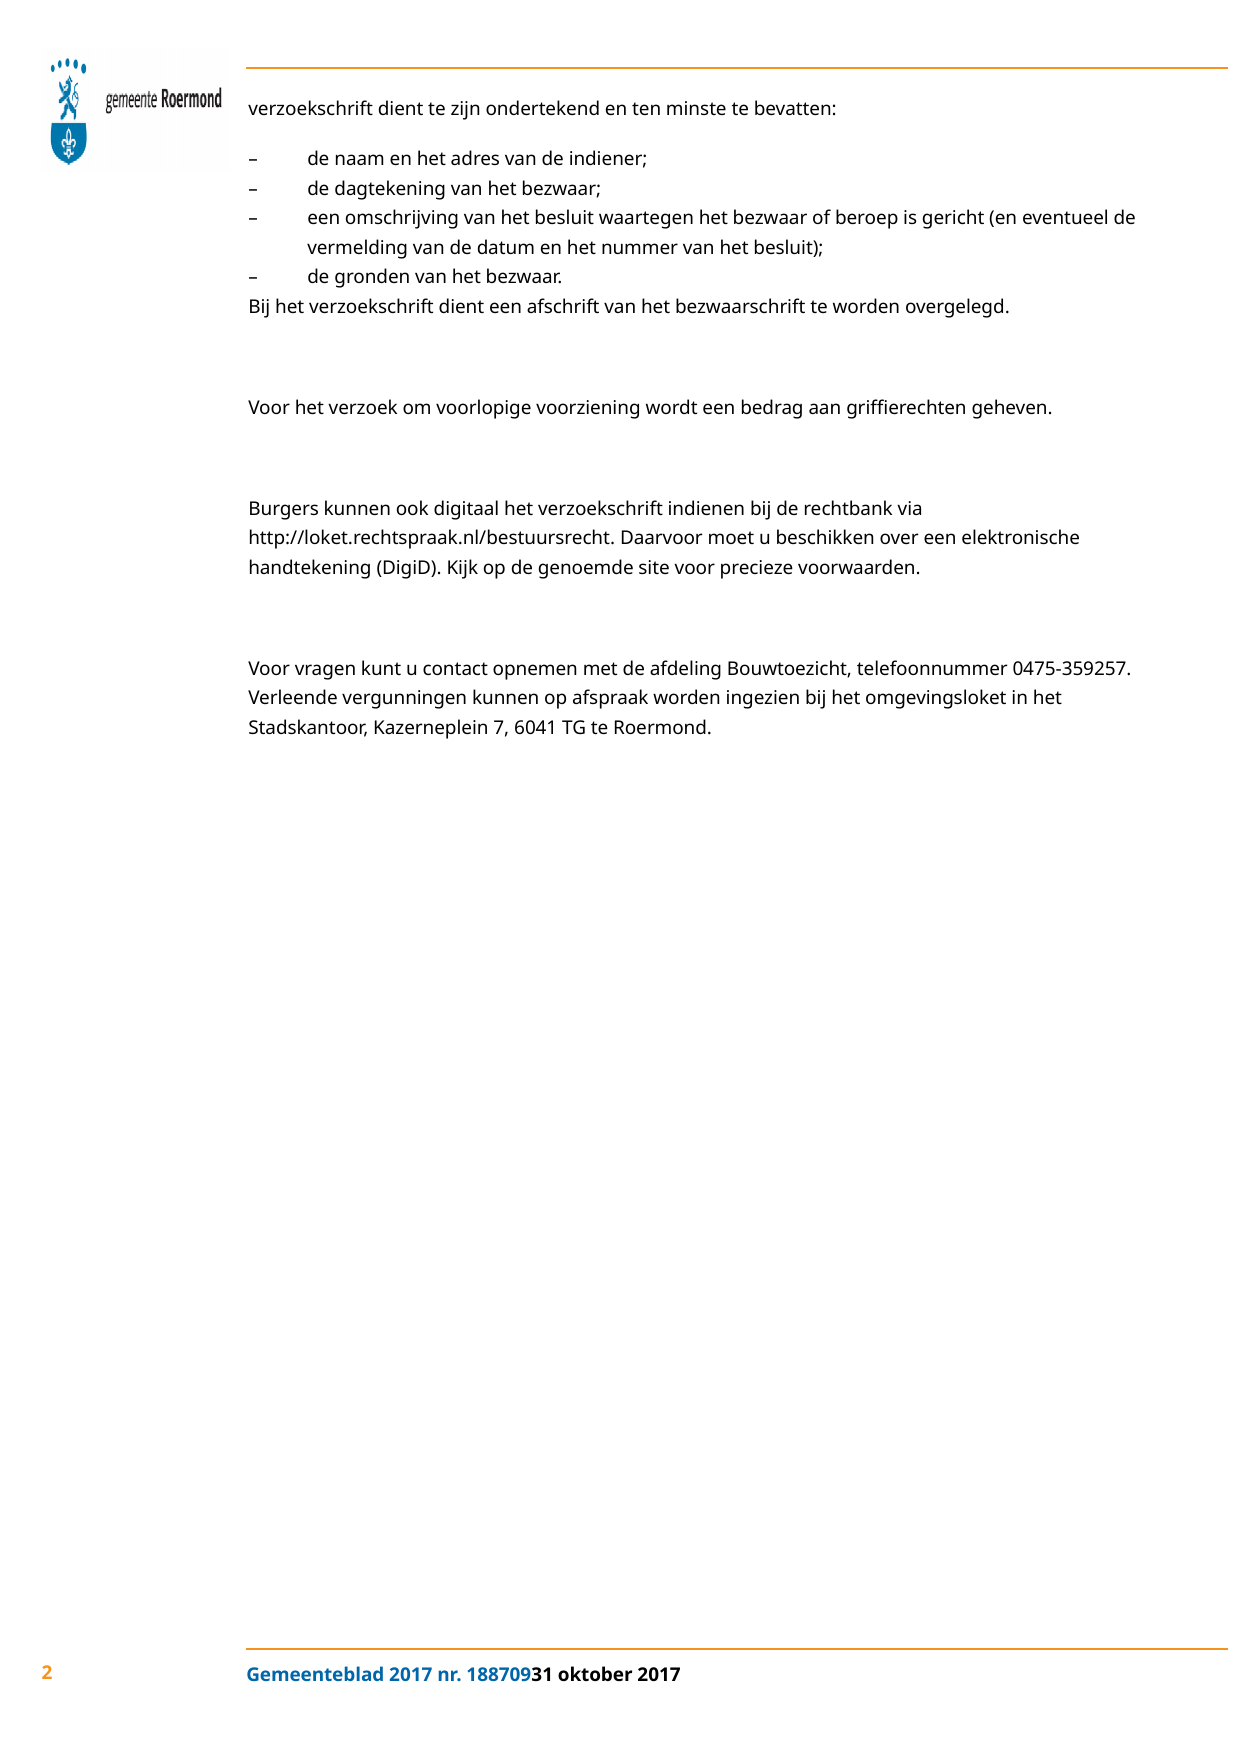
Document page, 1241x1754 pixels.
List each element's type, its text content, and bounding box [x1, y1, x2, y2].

list de naam en het adres van de indiener; [248, 145, 1152, 171]
text verzoekschrift dient te zijn ondertekend en ten minste te bevatten: [248, 95, 1152, 121]
text Voor vragen kunt u contact opnemen met de afdeling Bouwtoezicht, telefoonnummer 0475-359257. Verleende vergunningen kunnen op afspraak worden ingezien bij het omgevingsloket in het Stadskantoor, Kazerneplein 7, 6041 TG te Roermond. [248, 655, 1152, 740]
picture [41, 47, 231, 172]
list de dagtekening van het bezwaar; [248, 175, 1152, 201]
text Voor het verzoek om voorlopige voorziening wordt een bedrag aan griffierechten geheven. [248, 394, 1152, 420]
list een omschrijving van het besluit waartegen het bezwaar of beroep is gericht (en eventueel de vermelding van de datum en het nummer van het besluit); [248, 204, 1152, 260]
text Bij het verzoekschrift dient een afschrift van het bezwaarschrift te worden overgelegd. [248, 293, 1152, 319]
text Burgers kunnen ook digitaal het verzoekschrift indienen bij de rechtbank via http://loket.rechtspraak.nl/bestuursrecht. Daarvoor moet u beschikken over een elektronische handtekening (DigiD). Kijk op de genoemde site voor precieze voorwaarden. [248, 495, 1152, 580]
list de gronden van het bezwaar. [248, 263, 1152, 289]
